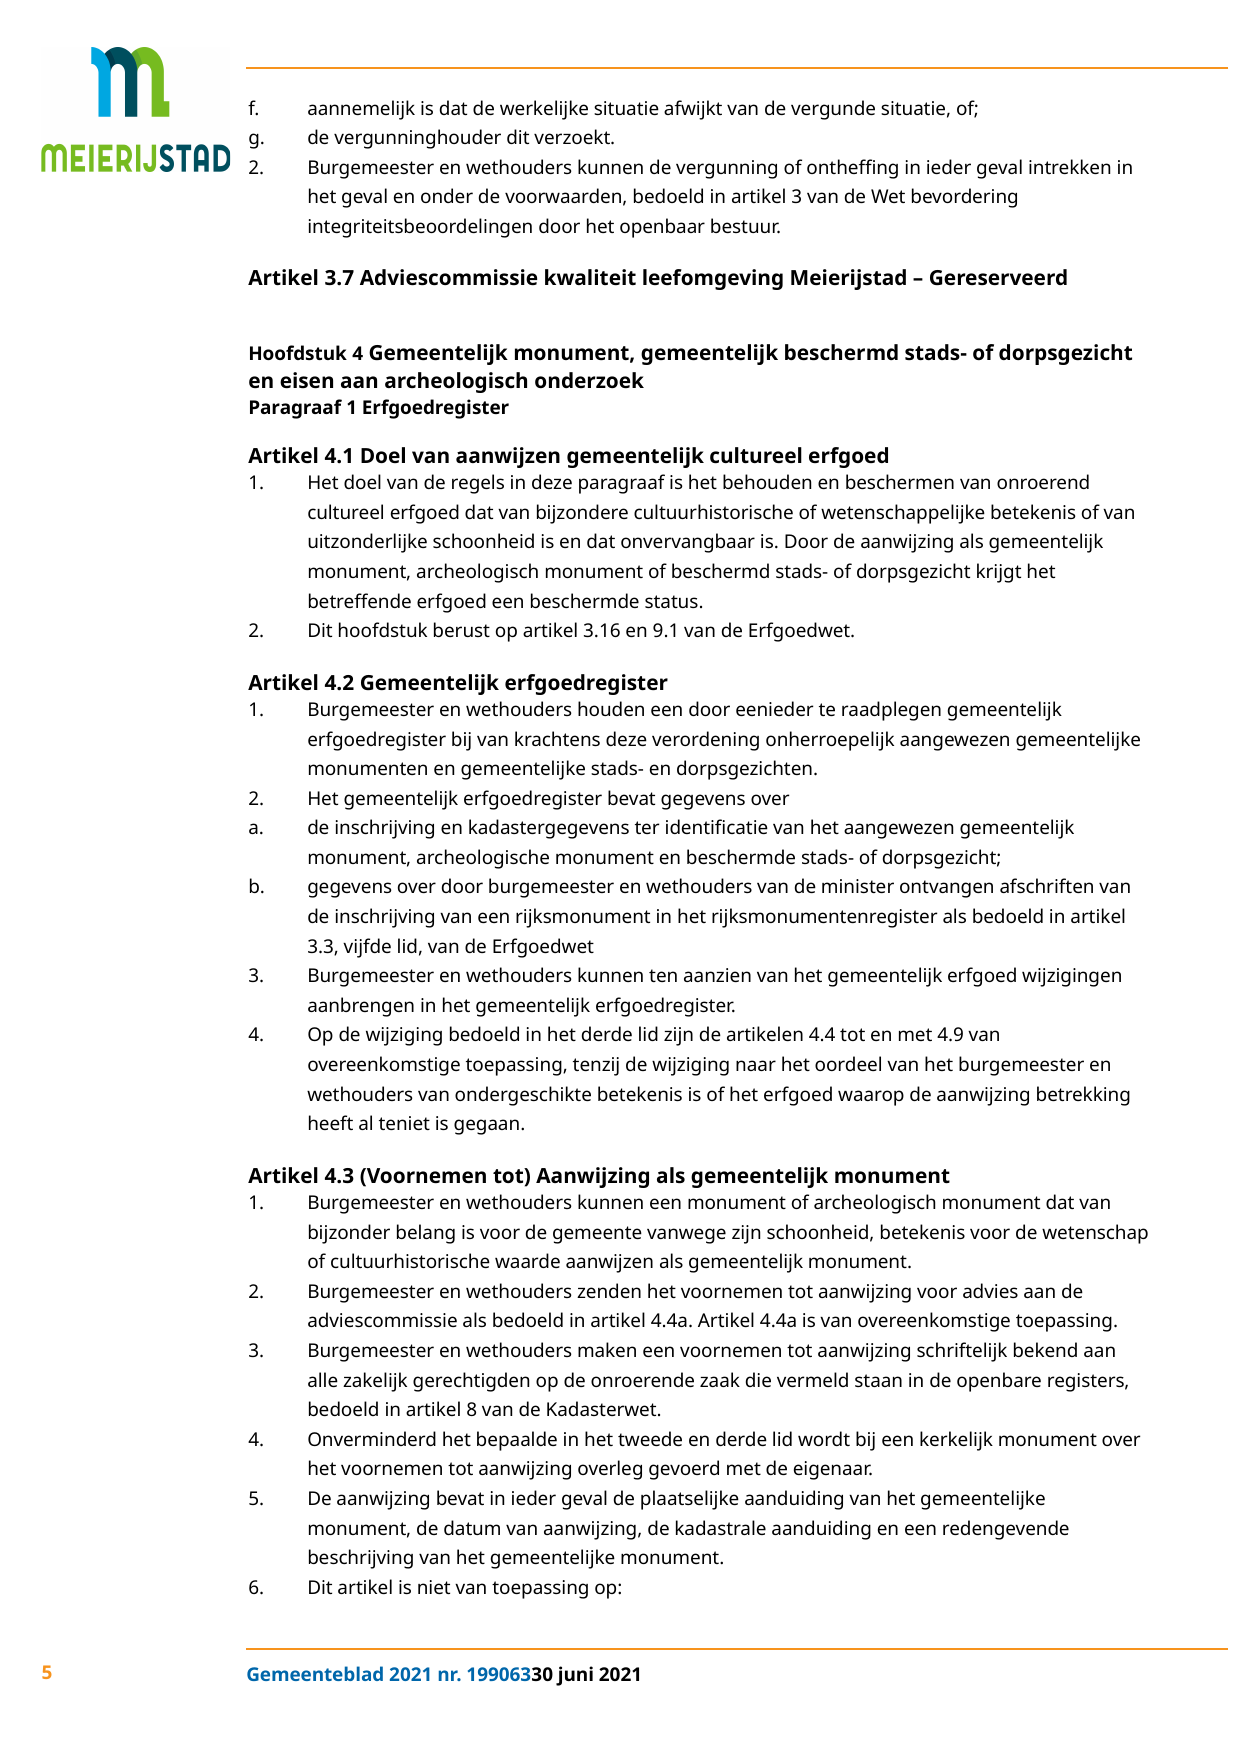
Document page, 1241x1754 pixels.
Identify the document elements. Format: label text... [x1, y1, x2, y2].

list Op de wijziging bedoeld in het derde lid zijn de artikelen 4.4 tot en met 4.9 van overeenkomstige toepassing, tenzij de wijziging naar het oordeel van het burgemeester en wethouders van ondergeschikte betekenis is of het erfgoed waarop de aanwijzing betrekking heeft al teniet is gegaan. [248, 1022, 1152, 1136]
list Burgemeester en wethouders kunnen ten aanzien van het gemeentelijk erfgoed wijzigingen aanbrengen in het gemeentelijk erfgoedregister. [248, 962, 1152, 1018]
list Burgemeester en wethouders kunnen de vergunning of ontheffing in ieder geval intrekken in het geval en onder de voorwaarden, bedoeld in artikel 3 van de Wet bevordering integriteitsbeoordelingen door het openbaar bestuur. [248, 154, 1152, 239]
list Het gemeentelijk erfgoedregister bevat gegevens over [248, 785, 1152, 811]
text Hoofdstuk 4 Gemeentelijk monument, gemeentelijk beschermd stads- of dorpsgezicht en eisen aan archeologisch onderzoek [248, 338, 1152, 394]
list gegevens over door burgemeester en wethouders van de minister ontvangen afschriften van de inschrijving van een rijksmonument in het rijksmonumentenregister als bedoeld in artikel 3.3, vijfde lid, van de Erfgoedwet [248, 874, 1152, 959]
list Burgemeester en wethouders maken een voornemen tot aanwijzing schriftelijk bekend aan alle zakelijk gerechtigden op de onroerende zaak die vermeld staan in de openbare registers, bedoeld in artikel 8 van de Kadasterwet. [248, 1337, 1152, 1422]
list Burgemeester en wethouders houden een door eenieder te raadplegen gemeentelijk erfgoedregister bij van krachtens deze verordening onherroepelijk aangewezen gemeentelijke monumenten en gemeentelijke stads- en dorpsgezichten. [248, 696, 1152, 781]
text Artikel 4.3 (Voornemen tot) Aanwijzing als gemeentelijk monument [248, 1161, 1152, 1189]
list Burgemeester en wethouders zenden het voornemen tot aanwijzing voor advies aan de adviescommissie als bedoeld in artikel 4.4a. Artikel 4.4a is van overeenkomstige toepassing. [248, 1278, 1152, 1333]
text Artikel 4.1 Doel van aanwijzen gemeentelijk cultureel erfgoed [248, 441, 1152, 469]
list de inschrijving en kadastergegevens ter identificatie van het aangewezen gemeentelijk monument, archeologische monument en beschermde stads- of dorpsgezicht; [248, 814, 1152, 870]
list de vergunninghouder dit verzoekt. [248, 124, 1152, 150]
text Paragraaf 1 Erfgoedregister [248, 394, 1152, 420]
list Dit artikel is niet van toepassing op: [248, 1574, 1152, 1599]
text Artikel 3.7 Adviescommissie kwaliteit leefomgeving Meierijstad – Gereserveerd [248, 263, 1152, 292]
list Burgemeester en wethouders kunnen een monument of archeologisch monument dat van bijzonder belang is voor de gemeente vanwege zijn schoonheid, betekenis voor de wetenschap of cultuurhistorische waarde aanwijzen als gemeentelijk monument. [248, 1189, 1152, 1274]
list Dit hoofdstuk berust op artikel 3.16 en 9.1 van de Erfgoedwet. [248, 617, 1152, 643]
list De aanwijzing bevat in ieder geval de plaatselijke aanduiding van het gemeentelijke monument, de datum van aanwijzing, de kadastrale aanduiding en een redengevende beschrijving van het gemeentelijke monument. [248, 1485, 1152, 1570]
text Artikel 4.2 Gemeentelijk erfgoedregister [248, 668, 1152, 696]
list Onverminderd het bepaalde in het tweede en derde lid wordt bij een kerkelijk monument over het voornemen tot aanwijzing overleg gevoerd met de eigenaar. [248, 1426, 1152, 1481]
list Het doel van de regels in deze paragraaf is het behouden en beschermen van onroerend cultureel erfgoed dat van bijzondere cultuurhistorische of wetenschappelijke betekenis of van uitzonderlijke schoonheid is en dat onvervangbaar is. Door de aanwijzing als gemeentelijk monument, archeologisch monument of beschermd stads- of dorpsgezicht krijgt het betreffende erfgoed een beschermde status. [248, 469, 1152, 613]
list aannemelijk is dat de werkelijke situatie afwijkt van de vergunde situatie, of; [248, 95, 1152, 121]
picture [41, 47, 231, 172]
